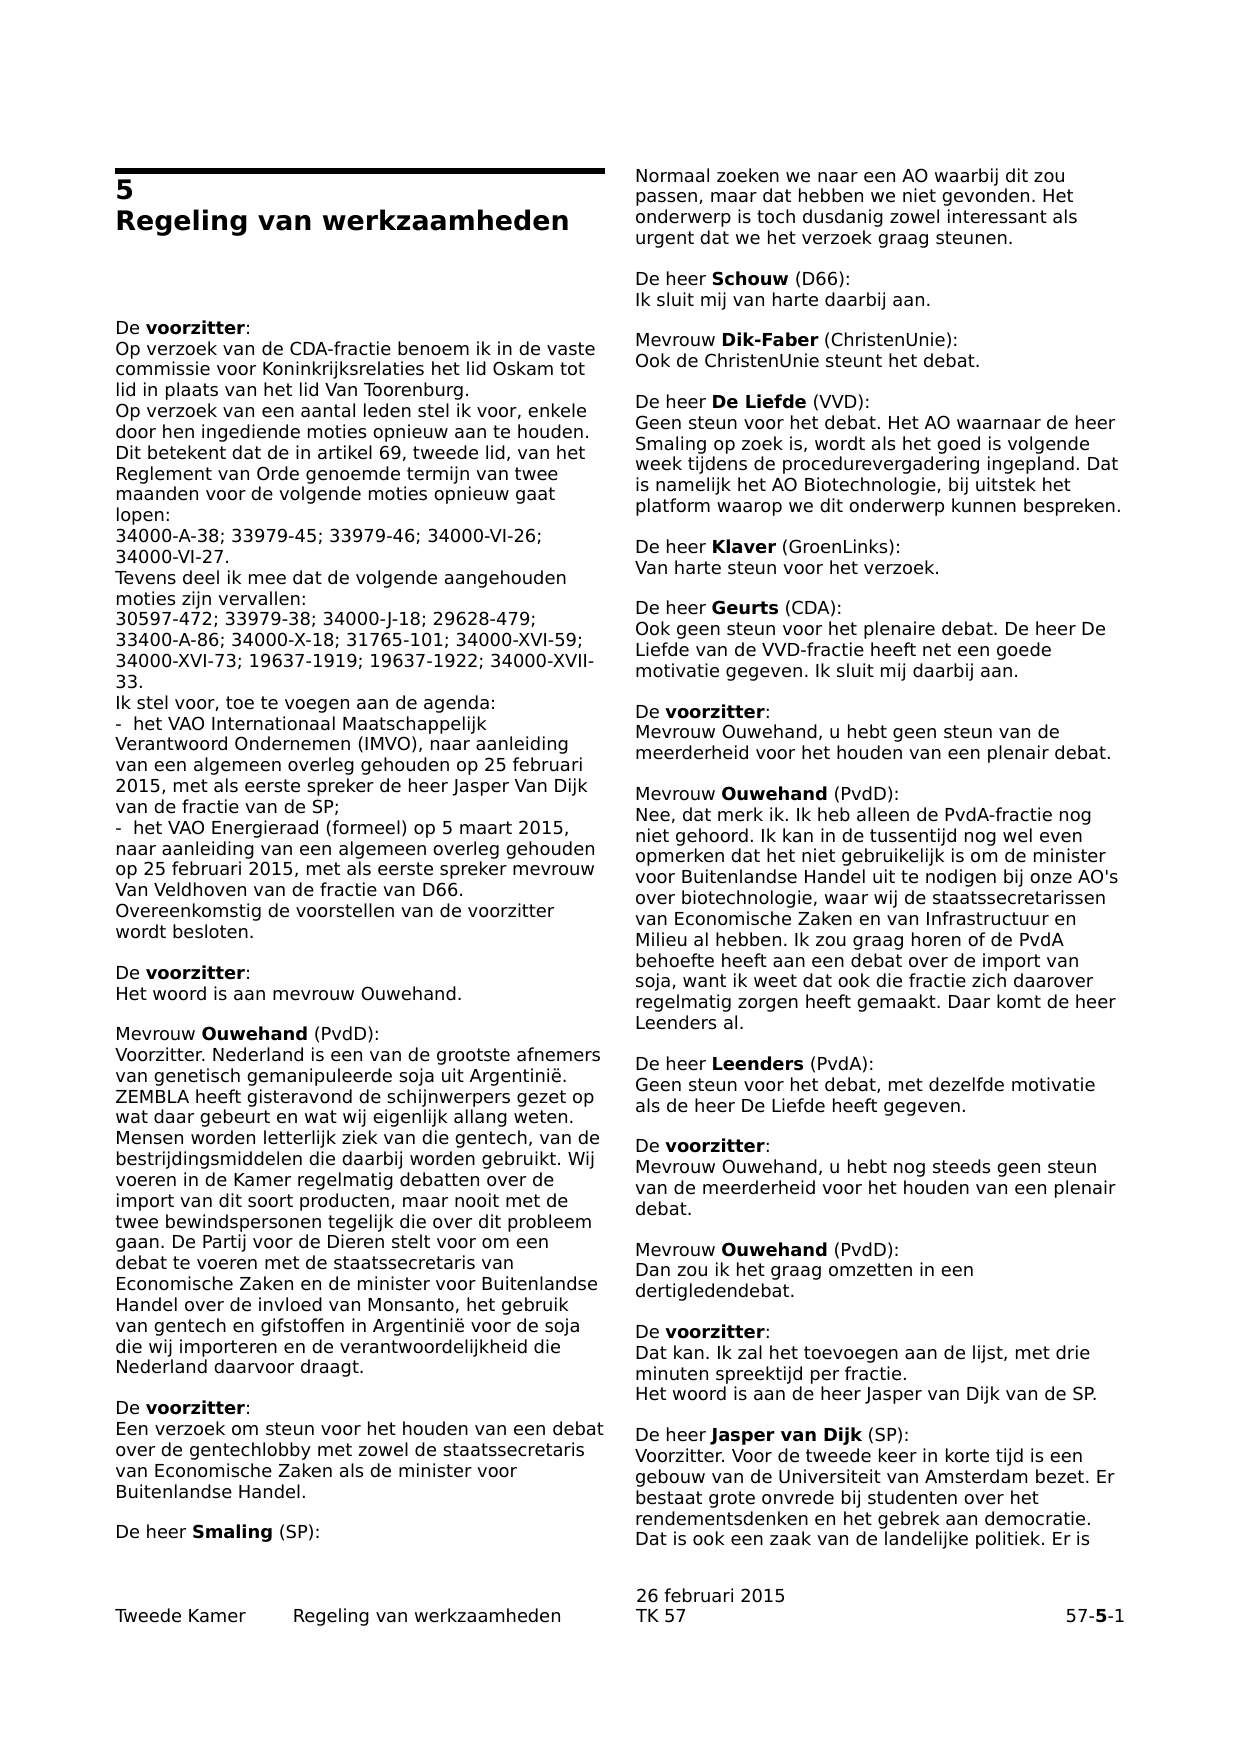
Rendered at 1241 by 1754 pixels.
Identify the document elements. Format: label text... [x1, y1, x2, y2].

text Geen steun voor het debat. Het AO waarnaar de heer Smaling op zoek is, wordt als het goed is volgende week tijdens de procedurevergadering ingepland. Dat is namelijk het AO Biotechnologie, bij uitstek het platform waarop we dit onderwerp kunnen bespreken. [635, 412, 1125, 517]
text De heer Smaling (SP): [115, 1522, 605, 1543]
text Mevrouw Ouwehand (PvdD): [635, 1239, 1125, 1260]
text Mevrouw Ouwehand (PvdD): [635, 784, 1125, 804]
text Dat kan. Ik zal het toevoegen aan de lijst, met drie minuten spreektijd per fractie. [635, 1342, 1125, 1384]
text Ik sluit mij van harte daarbij aan. [635, 289, 1125, 310]
text Mevrouw Dik-Faber (ChristenUnie): [635, 330, 1125, 351]
text Mevrouw Ouwehand, u hebt nog steeds geen steun van de meerderheid voor het houden van een plenair debat. [635, 1157, 1125, 1219]
text Geen steun voor het debat, met dezelfde motivatie als de heer De Liefde heeft gegeven. [635, 1074, 1125, 1116]
text De voorzitter: [635, 1136, 1125, 1157]
text Mevrouw Ouwehand (PvdD): [115, 1024, 605, 1045]
text De heer Schouw (D66): [635, 269, 1125, 289]
text Nee, dat merk ik. Ik heb alleen de PvdA-fractie nog niet gehoord. Ik kan in de tussentijd nog wel even opmerken dat het niet gebruikelijk is om de minister voor Buitenlandse Handel uit te nodigen bij onze AO's over biotechnologie, waar wij de staatssecretarissen van Economische Zaken en van Infrastructuur en Milieu al hebben. Ik zou graag horen of de PvdA behoefte heeft aan een debat over de import van soja, want ik weet dat ook die fractie zich daarover regelmatig zorgen heeft gemaakt. Daar komt de heer Leenders al. [635, 804, 1125, 1034]
text De heer Klaver (GroenLinks): [635, 537, 1125, 557]
text De voorzitter: [115, 318, 605, 338]
text Op verzoek van een aantal leden stel ik voor, enkele door hen ingediende moties opnieuw aan te houden. Dit betekent dat de in artikel 69, tweede lid, van het Reglement van Orde genoemde termijn van twee maanden voor de volgende moties opnieuw gaat lopen: [115, 401, 605, 526]
text Ik stel voor, toe te voegen aan de agenda: [115, 692, 605, 713]
text De heer Jasper van Dijk (SP): [635, 1425, 1125, 1446]
text 34000-A-38; 33979-45; 33979-46; 34000-VI-26; 34000-VI-27. [115, 526, 605, 567]
text Tevens deel ik mee dat de volgende aangehouden moties zijn vervallen: [115, 567, 605, 609]
text Dan zou ik het graag omzetten in een dertigledendebat. [635, 1260, 1125, 1302]
text Ook geen steun voor het plenaire debat. De heer De Liefde van de VVD-fractie heeft net een goede motivatie gegeven. Ik sluit mij daarbij aan. [635, 619, 1125, 681]
text Overeenkomstig de voorstellen van de voorzitter wordt besloten. [115, 901, 605, 942]
text De voorzitter: [635, 701, 1125, 722]
text De heer Leenders (PvdA): [635, 1054, 1125, 1074]
text Mevrouw Ouwehand, u hebt geen steun van de meerderheid voor het houden van een plenair debat. [635, 722, 1125, 764]
text Ook de ChristenUnie steunt het debat. [635, 351, 1125, 372]
text Het woord is aan mevrouw Ouwehand. [115, 983, 605, 1004]
text Van harte steun voor het verzoek. [635, 557, 1125, 578]
text 30597-472; 33979-38; 34000-J-18; 29628-479; 33400-A-86; 34000-X-18; 31765-101; 34000-XVI-59; 34000-XVI-73; 19637-1919; 19637-1922; 34000-XVII-33. [115, 609, 605, 692]
text Op verzoek van de CDA-fractie benoem ik in de vaste commissie voor Koninkrijksrelaties het lid Oskam tot lid in plaats van het lid Van Toorenburg. [115, 338, 605, 401]
text Voorzitter. Nederland is een van de grootste afnemers van genetisch gemanipuleerde soja uit Argentinië. ZEMBLA heeft gisteravond de schijnwerpers gezet op wat daar gebeurt en wat wij eigenlijk allang weten. Mensen worden letterlijk ziek van die gentech, van de bestrijdingsmiddelen die daarbij worden gebruikt. Wij voeren in de Kamer regelmatig debatten over de import van dit soort producten, maar nooit met de twee bewindspersonen tegelijk die over dit probleem gaan. De Partij voor de Dieren stelt voor om een debat te voeren met de staatssecretaris van Economische Zaken en de minister voor Buitenlandse Handel over de invloed van Monsanto, het gebruik van gentech en gifstoffen in Argentinië voor de soja die wij importeren en de verantwoordelijkheid die Nederland daarvoor draagt. [115, 1045, 605, 1378]
list het VAO Internationaal Maatschappelijk Verantwoord Ondernemen (IMVO), naar aanleiding van een algemeen overleg gehouden op 25 februari 2015, met als eerste spreker de heer Jasper Van Dijk van de fractie van de SP; [115, 713, 605, 817]
text De voorzitter: [635, 1322, 1125, 1342]
title 5 Regeling van werkzaamheden [115, 174, 605, 237]
text Normaal zoeken we naar een AO waarbij dit zou passen, maar dat hebben we niet gevonden. Het onderwerp is toch dusdanig zowel interessant als urgent dat we het verzoek graag steunen. [635, 165, 1125, 249]
text De voorzitter: [115, 962, 605, 983]
text De voorzitter: [115, 1398, 605, 1419]
text De heer Geurts (CDA): [635, 598, 1125, 619]
text Een verzoek om steun voor het houden van een debat over de gentechlobby met zowel de staatssecretaris van Economische Zaken als de minister voor Buitenlandse Handel. [115, 1419, 605, 1502]
text Het woord is aan de heer Jasper van Dijk van de SP. [635, 1384, 1125, 1405]
list het VAO Energieraad (formeel) op 5 maart 2015, naar aanleiding van een algemeen overleg gehouden op 25 februari 2015, met als eerste spreker mevrouw Van Veldhoven van de fractie van D66. [115, 817, 605, 901]
text Voorzitter. Voor de tweede keer in korte tijd is een gebouw van de Universiteit van Amsterdam bezet. Er bestaat grote onvrede bij studenten over het rendementsdenken en het gebrek aan democratie. Dat is ook een zaak van de landelijke politiek. Er is [635, 1446, 1125, 1550]
text De heer De Liefde (VVD): [635, 392, 1125, 412]
